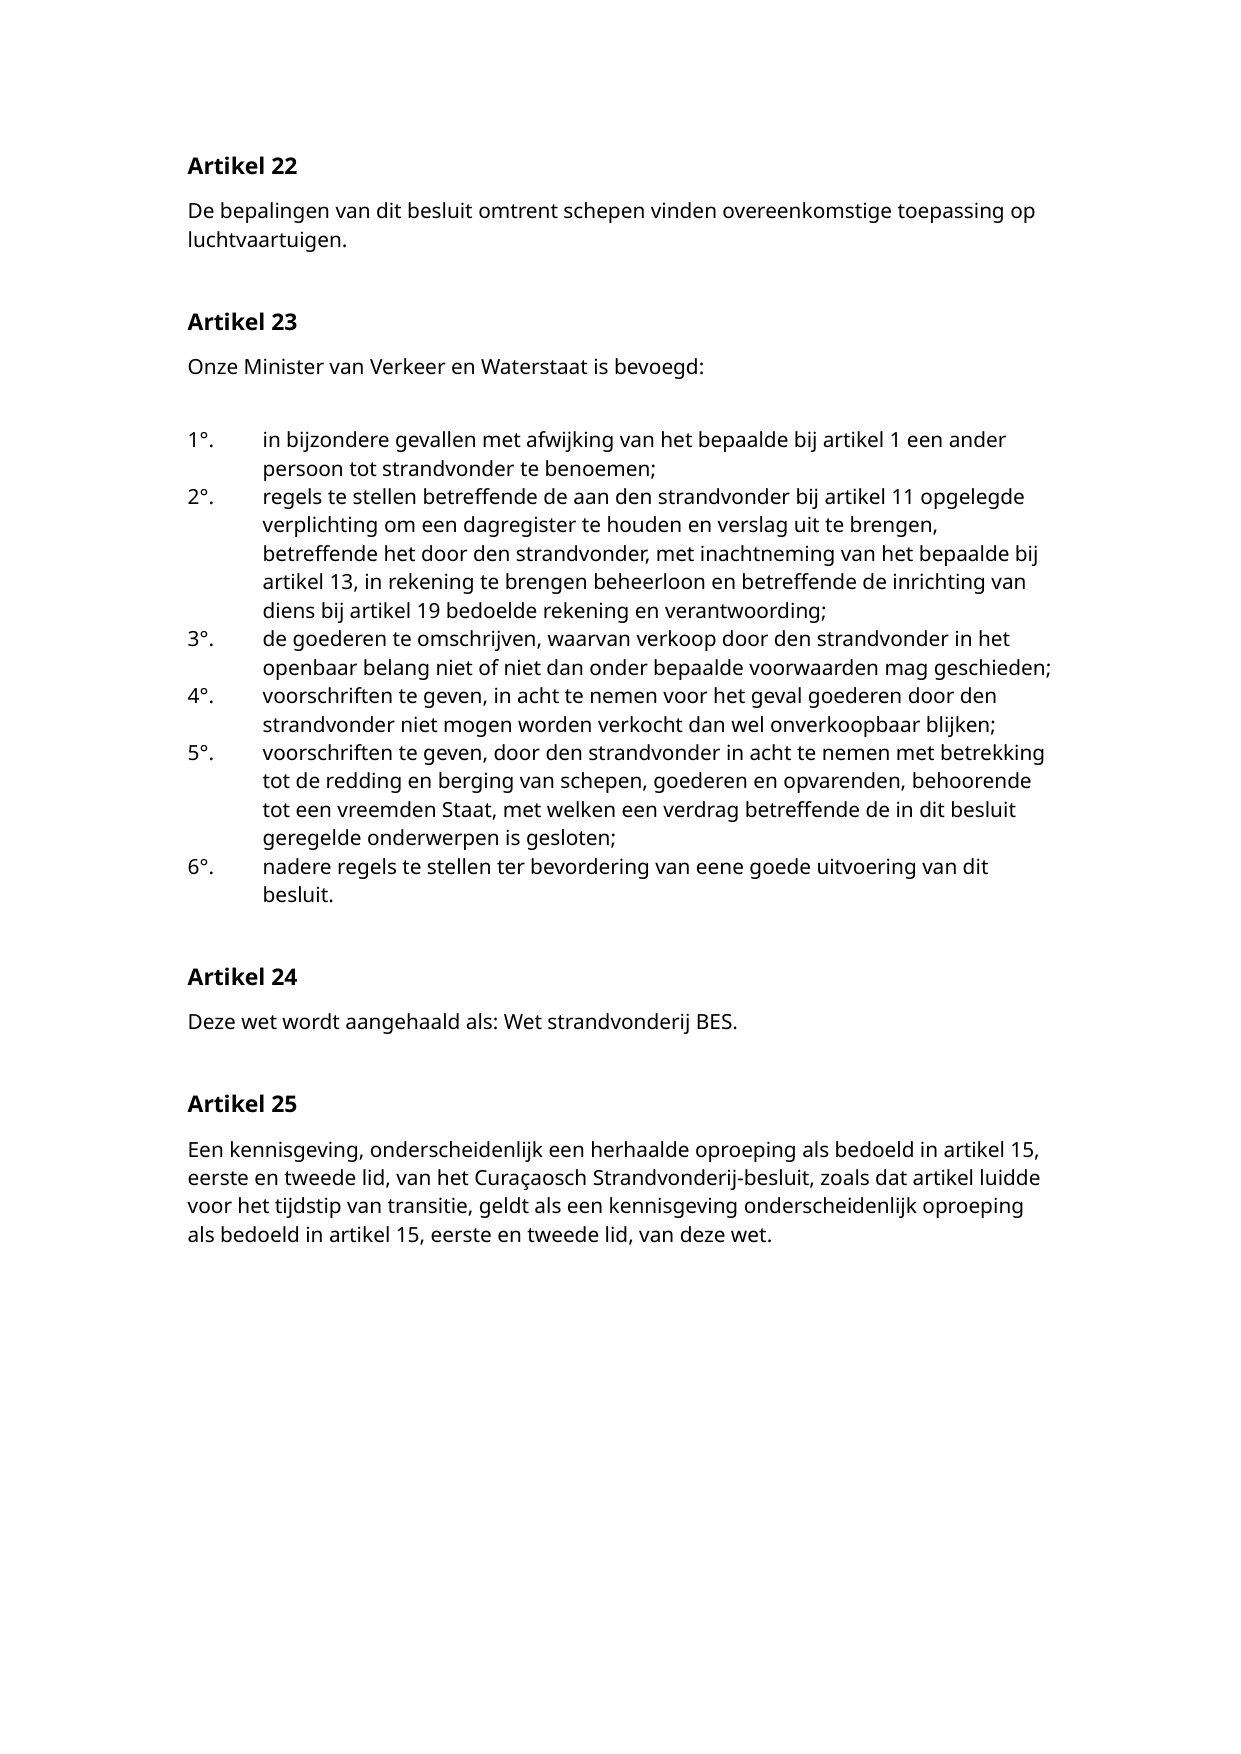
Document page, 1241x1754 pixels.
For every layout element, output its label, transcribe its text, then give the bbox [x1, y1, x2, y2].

list regels te stellen betreffende de aan den strandvonder bij artikel 11 opgelegde verplichting om een dagregister te houden en verslag uit te brengen, betreffende het door den strandvonder, met inachtneming van het bepaalde bij artikel 13, in rekening te brengen beheerloon en betreffende de inrichting van diens bij artikel 19 bedoelde rekening en verantwoording; [187, 482, 1053, 624]
list nadere regels te stellen ter bevordering van eene goede uitvoering van dit besluit. [187, 852, 1053, 909]
subtitle Artikel 22 [187, 150, 1053, 181]
list in bijzondere gevallen met afwijking van het bepaalde bij artikel 1 een ander persoon tot strandvonder te benoemen; [187, 425, 1053, 482]
subtitle Artikel 25 [187, 1088, 1053, 1120]
list voorschriften te geven, in acht te nemen voor het geval goederen door den strandvonder niet mogen worden verkocht dan wel onverkoopbaar blijken; [187, 681, 1053, 738]
text Deze wet wordt aangehaald als: Wet strandvonderij BES. [187, 1007, 1053, 1036]
text Onze Minister van Verkeer en Waterstaat is bevoegd: [187, 352, 1053, 380]
text Een kennisgeving, onderscheidenlijk een herhaalde oproeping als bedoeld in artikel 15, eerste en tweede lid, van het Curaçaosch Strandvonderij-besluit, zoals dat artikel luidde voor het tijdstip van transitie, geldt als een kennisgeving onderscheidenlijk oproeping als bedoeld in artikel 15, eerste en tweede lid, van deze wet. [187, 1135, 1053, 1248]
subtitle Artikel 23 [187, 306, 1053, 337]
subtitle Artikel 24 [187, 961, 1053, 992]
list voorschriften te geven, door den strandvonder in acht te nemen met betrekking tot de redding en berging van schepen, goederen en opvarenden, behoorende tot een vreemden Staat, met welken een verdrag betreffende de in dit besluit geregelde onderwerpen is gesloten; [187, 738, 1053, 852]
text De bepalingen van dit besluit omtrent schepen vinden overeenkomstige toepassing op luchtvaartuigen. [187, 196, 1053, 253]
list de goederen te omschrijven, waarvan verkoop door den strandvonder in het openbaar belang niet of niet dan onder bepaalde voorwaarden mag geschieden; [187, 624, 1053, 681]
